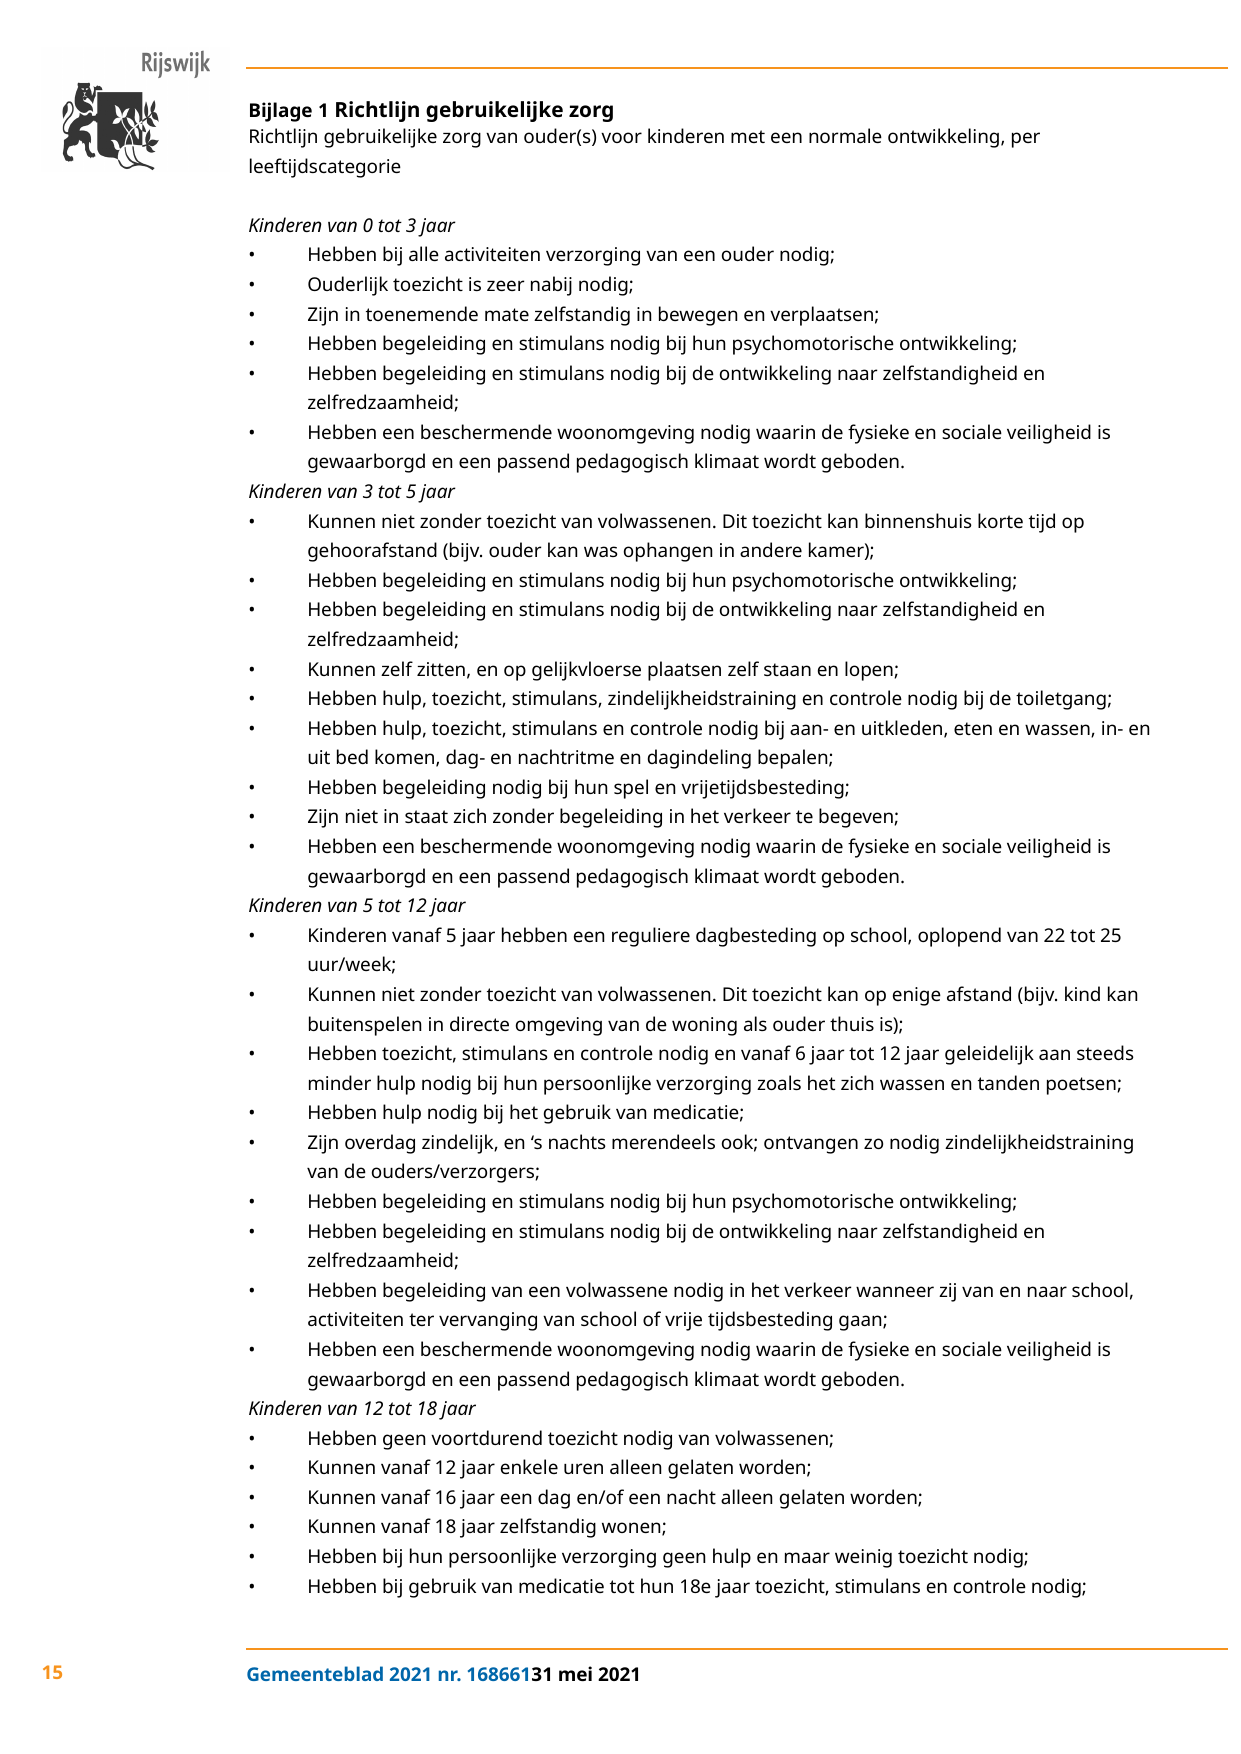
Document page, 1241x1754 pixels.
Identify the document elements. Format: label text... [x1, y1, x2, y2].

list Kunnen vanaf 18 jaar zelfstandig wonen; [248, 1514, 1152, 1539]
list Kunnen vanaf 12 jaar enkele uren alleen gelaten worden; [248, 1454, 1152, 1480]
list Zijn overdag zindelijk, en ‘s nachts merendeels ook; ontvangen zo nodig zindelijkheidstraining van de ouders/verzorgers; [248, 1129, 1152, 1184]
text Bijlage 1 Richtlijn gebruikelijke zorg [248, 95, 1152, 123]
list Hebben begeleiding en stimulans nodig bij hun psychomotorische ontwikkeling; [248, 1188, 1152, 1214]
list Hebben bij gebruik van medicatie tot hun 18e jaar toezicht, stimulans en controle nodig; [248, 1573, 1152, 1599]
text Kinderen van 0 tot 3 jaar [248, 212, 1152, 238]
list Hebben begeleiding nodig bij hun spel en vrijetijdsbesteding; [248, 774, 1152, 800]
list Hebben hulp, toezicht, stimulans, zindelijkheidstraining en controle nodig bij de toiletgang; [248, 685, 1152, 711]
list Hebben hulp nodig bij het gebruik van medicatie; [248, 1099, 1152, 1125]
text Richtlijn gebruikelijke zorg van ouder(s) voor kinderen met een normale ontwikkeling, per leeftijdscategorie [248, 123, 1152, 179]
list Hebben bij hun persoonlijke verzorging geen hulp en maar weinig toezicht nodig; [248, 1543, 1152, 1569]
list Hebben begeleiding en stimulans nodig bij de ontwikkeling naar zelfstandigheid en zelfredzaamheid; [248, 360, 1152, 415]
list Hebben begeleiding en stimulans nodig bij hun psychomotorische ontwikkeling; [248, 330, 1152, 356]
list Ouderlijk toezicht is zeer nabij nodig; [248, 271, 1152, 297]
picture [41, 47, 231, 172]
list Hebben een beschermende woonomgeving nodig waarin de fysieke en sociale veiligheid is gewaarborgd en een passend pedagogisch klimaat wordt geboden. [248, 419, 1152, 474]
list Kunnen niet zonder toezicht van volwassenen. Dit toezicht kan binnenshuis korte tijd op gehoorafstand (bijv. ouder kan was ophangen in andere kamer); [248, 508, 1152, 563]
text Kinderen van 3 tot 5 jaar [248, 478, 1152, 504]
list Hebben begeleiding en stimulans nodig bij hun psychomotorische ontwikkeling; [248, 567, 1152, 593]
list Zijn in toenemende mate zelfstandig in bewegen en verplaatsen; [248, 301, 1152, 327]
text Kinderen van 12 tot 18 jaar [248, 1395, 1152, 1421]
list Hebben toezicht, stimulans en controle nodig en vanaf 6 jaar tot 12 jaar geleidelijk aan steeds minder hulp nodig bij hun persoonlijke verzorging zoals het zich wassen en tanden poetsen; [248, 1040, 1152, 1096]
text Kinderen van 5 tot 12 jaar [248, 892, 1152, 918]
list Hebben geen voortdurend toezicht nodig van volwassenen; [248, 1425, 1152, 1451]
list Hebben begeleiding van een volwassene nodig in het verkeer wanneer zij van en naar school, activiteiten ter vervanging van school of vrije tijdsbesteding gaan; [248, 1277, 1152, 1332]
list Hebben begeleiding en stimulans nodig bij de ontwikkeling naar zelfstandigheid en zelfredzaamheid; [248, 1218, 1152, 1273]
list Kinderen vanaf 5 jaar hebben een reguliere dagbesteding op school, oplopend van 22 tot 25 uur/week; [248, 922, 1152, 977]
list Hebben een beschermende woonomgeving nodig waarin de fysieke en sociale veiligheid is gewaarborgd en een passend pedagogisch klimaat wordt geboden. [248, 833, 1152, 889]
list Hebben een beschermende woonomgeving nodig waarin de fysieke en sociale veiligheid is gewaarborgd en een passend pedagogisch klimaat wordt geboden. [248, 1336, 1152, 1392]
list Kunnen zelf zitten, en op gelijkvloerse plaatsen zelf staan en lopen; [248, 656, 1152, 682]
list Kunnen vanaf 16 jaar een dag en/of een nacht alleen gelaten worden; [248, 1484, 1152, 1510]
list Zijn niet in staat zich zonder begeleiding in het verkeer te begeven; [248, 804, 1152, 829]
list Hebben begeleiding en stimulans nodig bij de ontwikkeling naar zelfstandigheid en zelfredzaamheid; [248, 597, 1152, 652]
list Hebben hulp, toezicht, stimulans en controle nodig bij aan- en uitkleden, eten en wassen, in- en uit bed komen, dag- en nachtritme en dagindeling bepalen; [248, 715, 1152, 770]
list Hebben bij alle activiteiten verzorging van een ouder nodig; [248, 242, 1152, 267]
list Kunnen niet zonder toezicht van volwassenen. Dit toezicht kan op enige afstand (bijv. kind kan buitenspelen in directe omgeving van de woning als ouder thuis is); [248, 981, 1152, 1037]
